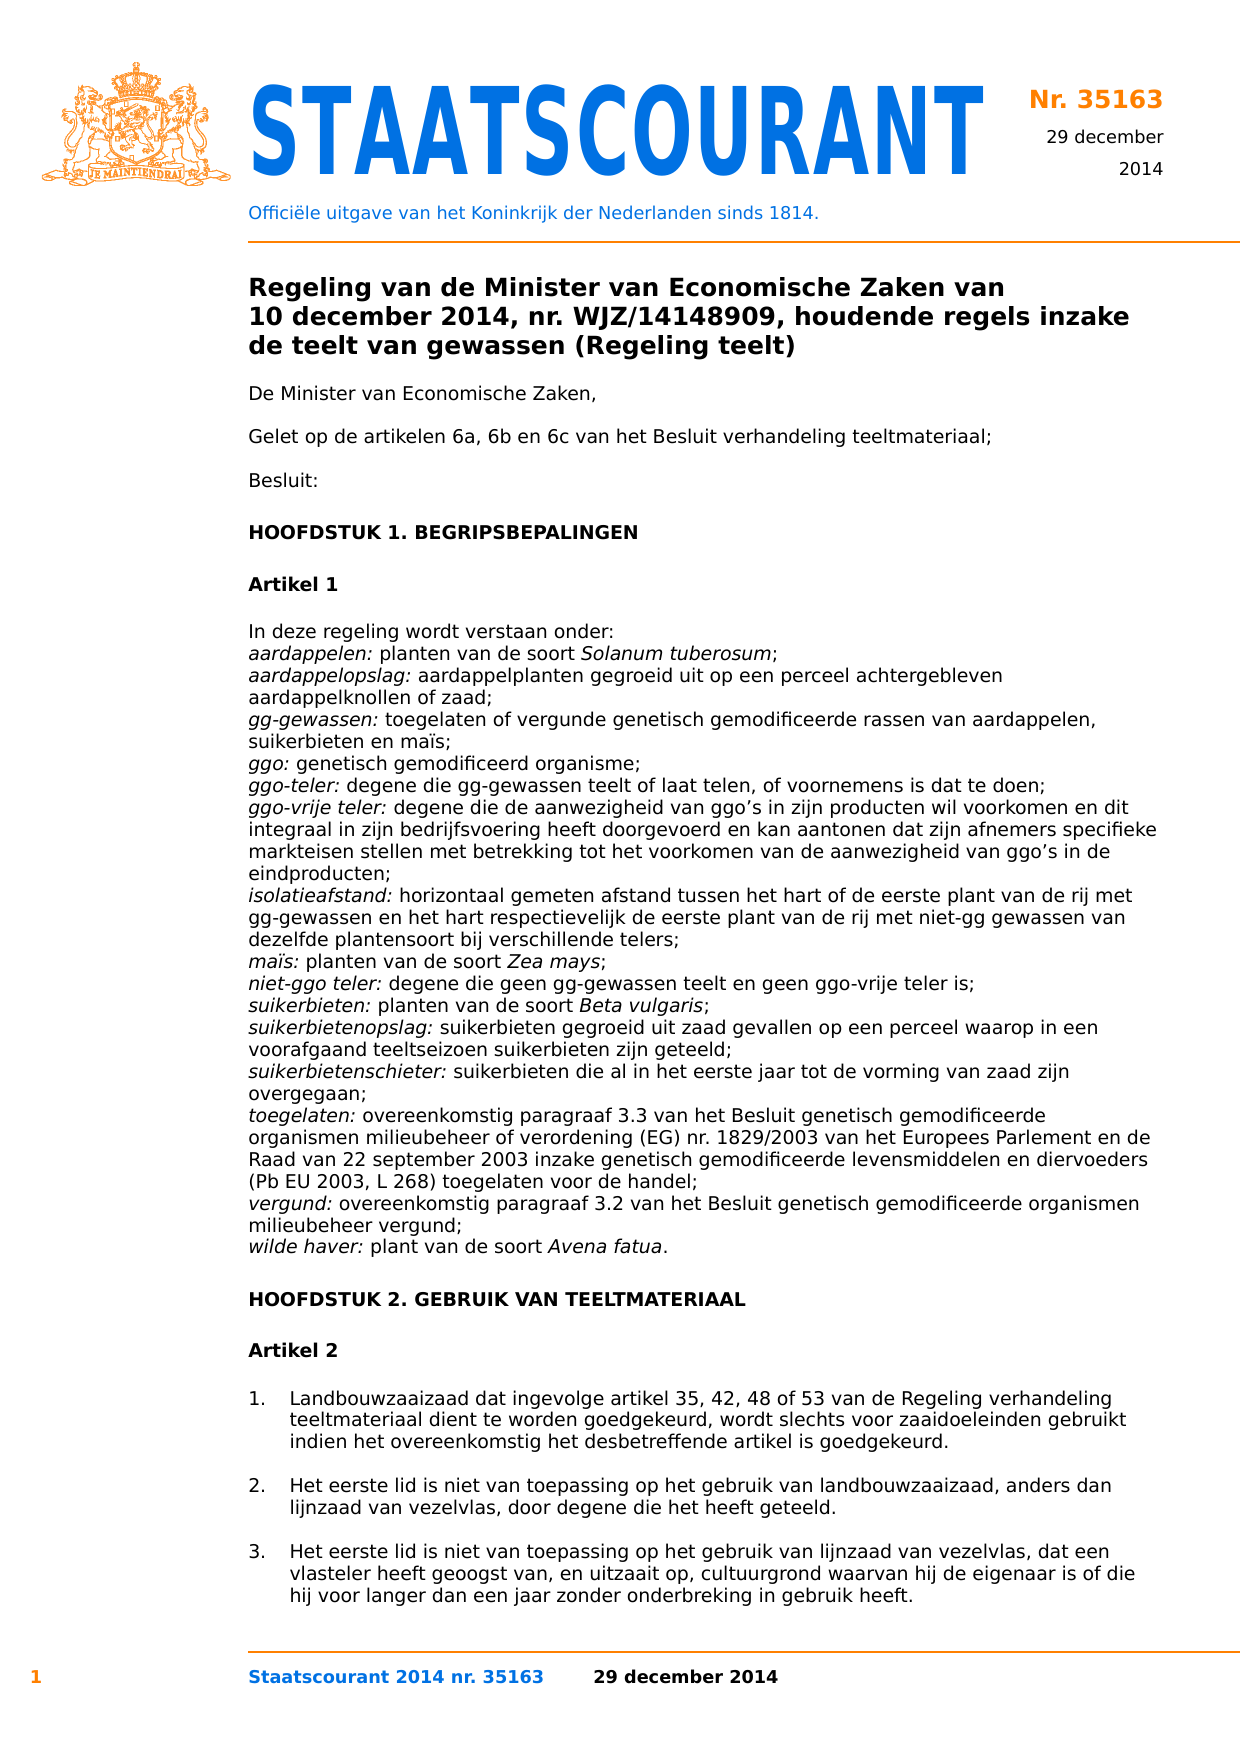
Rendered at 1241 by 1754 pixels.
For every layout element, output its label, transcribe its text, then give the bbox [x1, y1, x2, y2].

subtitle HOOFDSTUK 2. GEBRUIK VAN TEELTMATERIAAL [248, 1288, 1163, 1310]
table_cell 29 december [998, 121, 1240, 153]
text aardappelopslag: aardappelplanten gegroeid uit op een perceel achtergebleven aardappelknollen of zaad; [248, 665, 1163, 709]
table_cell 2014 [998, 153, 1240, 203]
text wilde haver: plant van de soort Avena fatua. [248, 1236, 1163, 1258]
table_header STAATSCOURANT [248, 62, 998, 203]
text isolatieafstand: horizontaal gemeten afstand tussen het hart of de eerste plant van de rij met gg-gewassen en het hart respectievelijk de eerste plant van de rij met niet-gg gewassen van dezelfde plantensoort bij verschillende telers; [248, 885, 1163, 951]
text 3. Het eerste lid is niet van toepassing op het gebruik van lijnzaad van vezelvlas, dat een vlasteler heeft geoogst van, en uitzaait op, cultuurgrond waarvan hij de eigenaar is of die hij voor langer dan een jaar zonder onderbreking in gebruik heeft. [248, 1541, 1163, 1607]
text maïs: planten van de soort Zea mays; [248, 951, 1163, 973]
text 1. Landbouwzaaizaad dat ingevolge artikel 35, 42, 48 of 53 van de Regeling verhandeling teeltmateriaal dient te worden goedgekeurd, wordt slechts voor zaaidoeleinden gebruikt indien het overeenkomstig het desbetreffende artikel is goedgekeurd. [248, 1387, 1163, 1453]
text gg-gewassen: toegelaten of vergunde genetisch gemodificeerde rassen van aardappelen, suikerbieten en maïs; [248, 709, 1163, 753]
text toegelaten: overeenkomstig paragraaf 3.3 van het Besluit genetisch gemodificeerde organismen milieubeheer of verordening (EG) nr. 1829/2003 van het Europees Parlement en de Raad van 22 september 2003 inzake genetisch gemodificeerde levensmiddelen en diervoeders (Pb EU 2003, L 268) toegelaten voor de handel; [248, 1104, 1163, 1192]
text ggo-vrije teler: degene die de aanwezigheid van ggo’s in zijn producten wil voorkomen en dit integraal in zijn bedrijfsvoering heeft doorgevoerd en kan aantonen dat zijn afnemers specifieke markteisen stellen met betrekking tot het voorkomen van de aanwezigheid van ggo’s in de eindproducten; [248, 797, 1163, 885]
text niet-ggo teler: degene die geen gg-gewassen teelt en geen ggo-vrije teler is; [248, 973, 1163, 995]
text 2. Het eerste lid is niet van toepassing op het gebruik van landbouwzaaizaad, anders dan lijnzaad van vezelvlas, door degene die het heeft geteeld. [248, 1475, 1163, 1519]
text vergund: overeenkomstig paragraaf 3.2 van het Besluit genetisch gemodificeerde organismen milieubeheer vergund; [248, 1192, 1163, 1236]
text Besluit: [248, 470, 1163, 492]
picture [41, 62, 231, 186]
subtitle Artikel 1 [248, 574, 1163, 596]
text aardappelen: planten van de soort Solanum tuberosum; [248, 643, 1163, 665]
table_header Nr. 35163 [998, 62, 1240, 121]
text ggo-teler: degene die gg-gewassen teelt of laat telen, of voornemens is dat te doen; [248, 775, 1163, 797]
text In deze regeling wordt verstaan onder: [248, 621, 1163, 643]
text De Minister van Economische Zaken, [248, 382, 1163, 404]
subtitle Artikel 2 [248, 1340, 1163, 1362]
subtitle Regeling van de Minister van Economische Zaken van 10 december 2014, nr. WJZ/14148909, houdende regels inzake de teelt van gewassen (Regeling teelt) [248, 273, 1163, 361]
table_cell Officiële uitgave van het Koninkrijk der Nederlanden sinds 1814. [248, 203, 1240, 241]
subtitle HOOFDSTUK 1. BEGRIPSBEPALINGEN [248, 522, 1163, 544]
table_header [25, 62, 248, 241]
text suikerbietenopslag: suikerbieten gegroeid uit zaad gevallen op een perceel waarop in een voorafgaand teeltseizoen suikerbieten zijn geteeld; [248, 1017, 1163, 1061]
text Gelet op de artikelen 6a, 6b en 6c van het Besluit verhandeling teeltmateriaal; [248, 426, 1163, 448]
text suikerbietenschieter: suikerbieten die al in het eerste jaar tot de vorming van zaad zijn overgegaan; [248, 1061, 1163, 1104]
text suikerbieten: planten van de soort Beta vulgaris; [248, 995, 1163, 1017]
text ggo: genetisch gemodificeerd organisme; [248, 753, 1163, 775]
